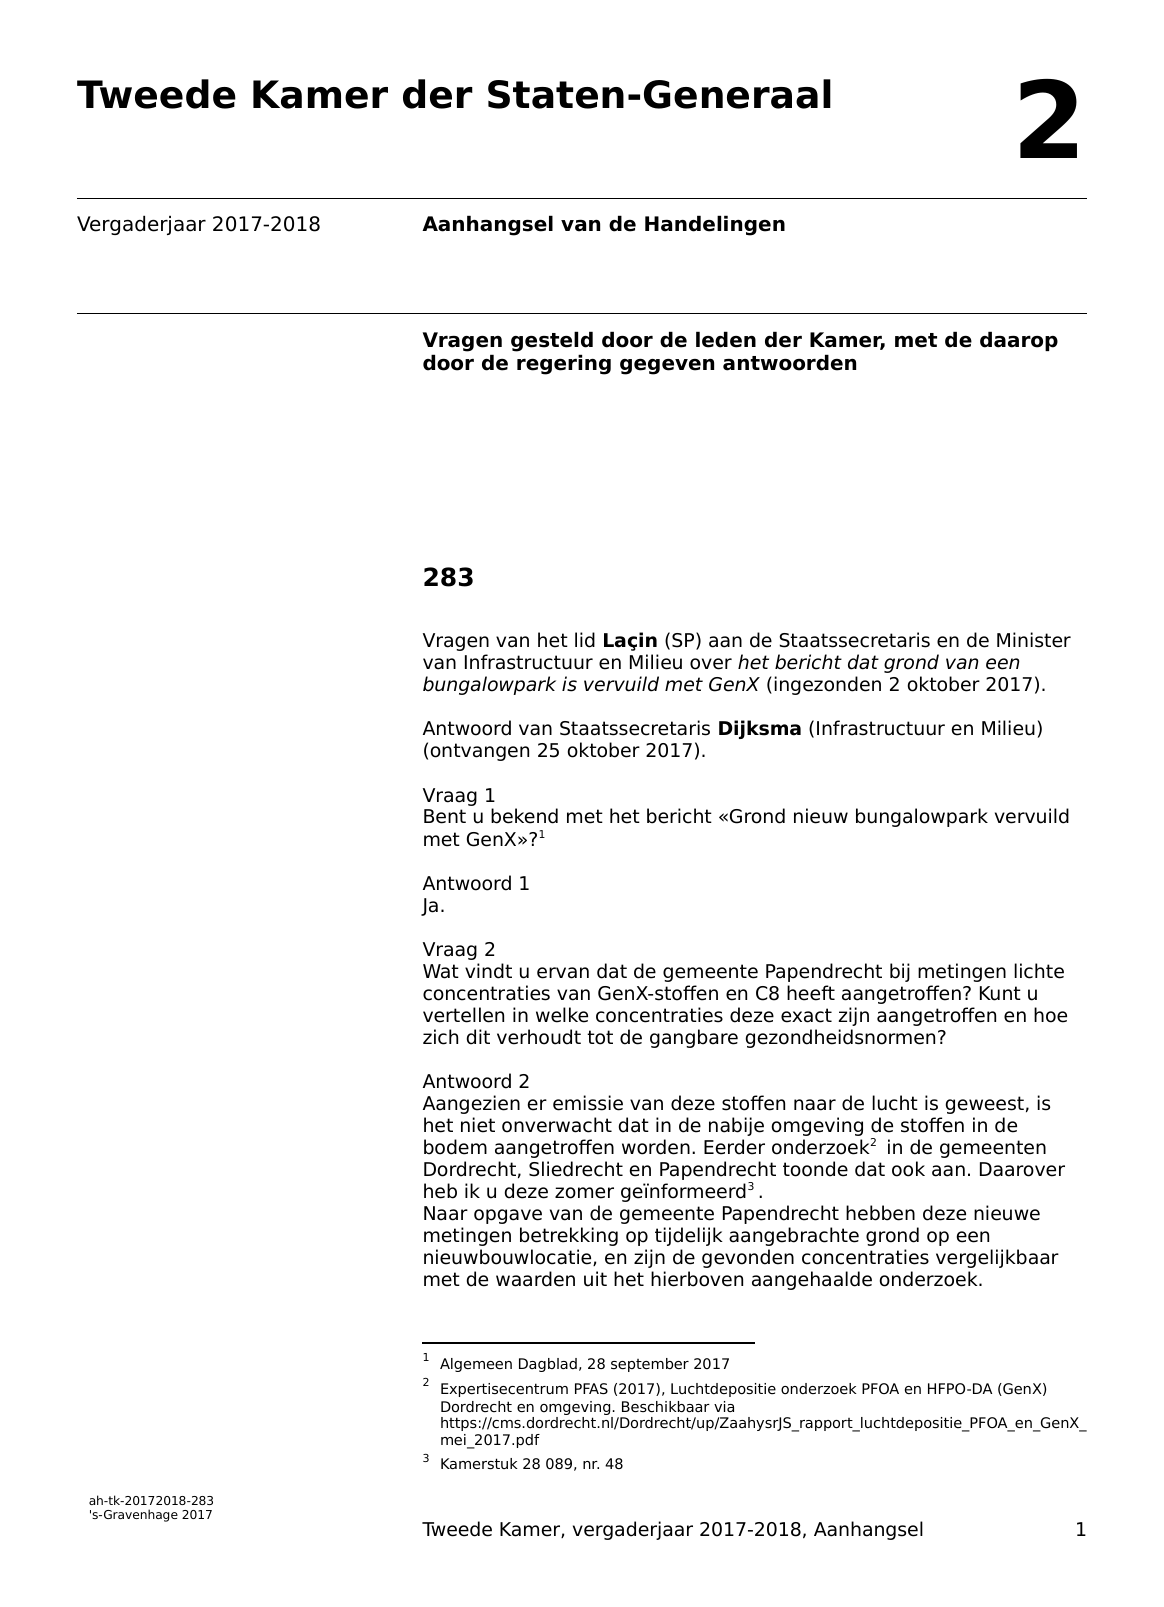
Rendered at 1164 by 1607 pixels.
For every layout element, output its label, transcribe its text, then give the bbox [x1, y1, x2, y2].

text Algemeen Dagblad, 28 september 2017 [422, 1352, 1087, 1374]
table_cell Aanhangsel van de Handelingen [422, 199, 1087, 313]
text Antwoord van Staatssecretaris Dijksma (Infrastructuur en Milieu) (ontvangen 25 oktober 2017). [422, 718, 1087, 762]
table_cell Vergaderjaar 2017-2018 [77, 199, 422, 313]
text Vraag 1 [422, 784, 1087, 806]
table_header 2 [886, 59, 1087, 198]
text 's-Gravenhage 2017 [88, 1508, 323, 1522]
text Antwoord 2 [422, 1071, 1087, 1093]
text Ja. [422, 894, 1087, 917]
text Vragen van het lid Laçin (SP) aan de Staatssecretaris en de Minister van Infrastructuur en Milieu over het bericht dat grond van een bungalowpark is vervuild met GenX (ingezonden 2 oktober 2017). [422, 630, 1087, 696]
table_cell Vragen gesteld door de leden der Kamer, met de daarop door de regering gegeven antwoorden [422, 314, 1087, 375]
text Antwoord 1 [422, 873, 1087, 894]
table_header Tweede Kamer der Staten-Generaal [77, 59, 886, 198]
text Vraag 2 [422, 939, 1087, 961]
text Kamerstuk 28 089, nr. 48 [422, 1452, 1087, 1474]
text Expertisecentrum PFAS (2017), Luchtdepositie onderzoek PFOA en HFPO-DA (GenX) Dordrecht en omgeving. Beschikbaar via https://cms.dordrecht.nl/Dordrecht/up/ZaahysrJS_rapport_luchtdepositie_PFOA_en_GenX_mei_2017.pdf [422, 1377, 1087, 1449]
table_cell [77, 314, 422, 375]
text 283 [422, 563, 1087, 592]
text Wat vindt u ervan dat de gemeente Papendrecht bij metingen lichte concentraties van GenX-stoffen en C8 heeft aangetroffen? Kunt u vertellen in welke concentraties deze exact zijn aangetroffen en hoe zich dit verhoudt tot de gangbare gezondheidsnormen? [422, 961, 1087, 1049]
text Bent u bekend met het bericht «Grond nieuw bungalowpark vervuild met GenX»? [422, 806, 1087, 850]
text Aangezien er emissie van deze stoffen naar de lucht is geweest, is het niet onverwacht dat in de nabije omgeving de stoffen in de bodem aangetroffen worden. Eerder onderzoek in de gemeenten Dordrecht, Sliedrecht en Papendrecht toonde dat ook aan. Daarover heb ik u deze zomer geïnformeerd. [422, 1093, 1087, 1203]
text ah-tk-20172018-283 [88, 1494, 323, 1508]
text Naar opgave van de gemeente Papendrecht hebben deze nieuwe metingen betrekking op tijdelijk aangebrachte grond op een nieuwbouwlocatie, en zijn de gevonden concentraties vergelijkbaar met de waarden uit het hierboven aangehaalde onderzoek. [422, 1203, 1087, 1291]
